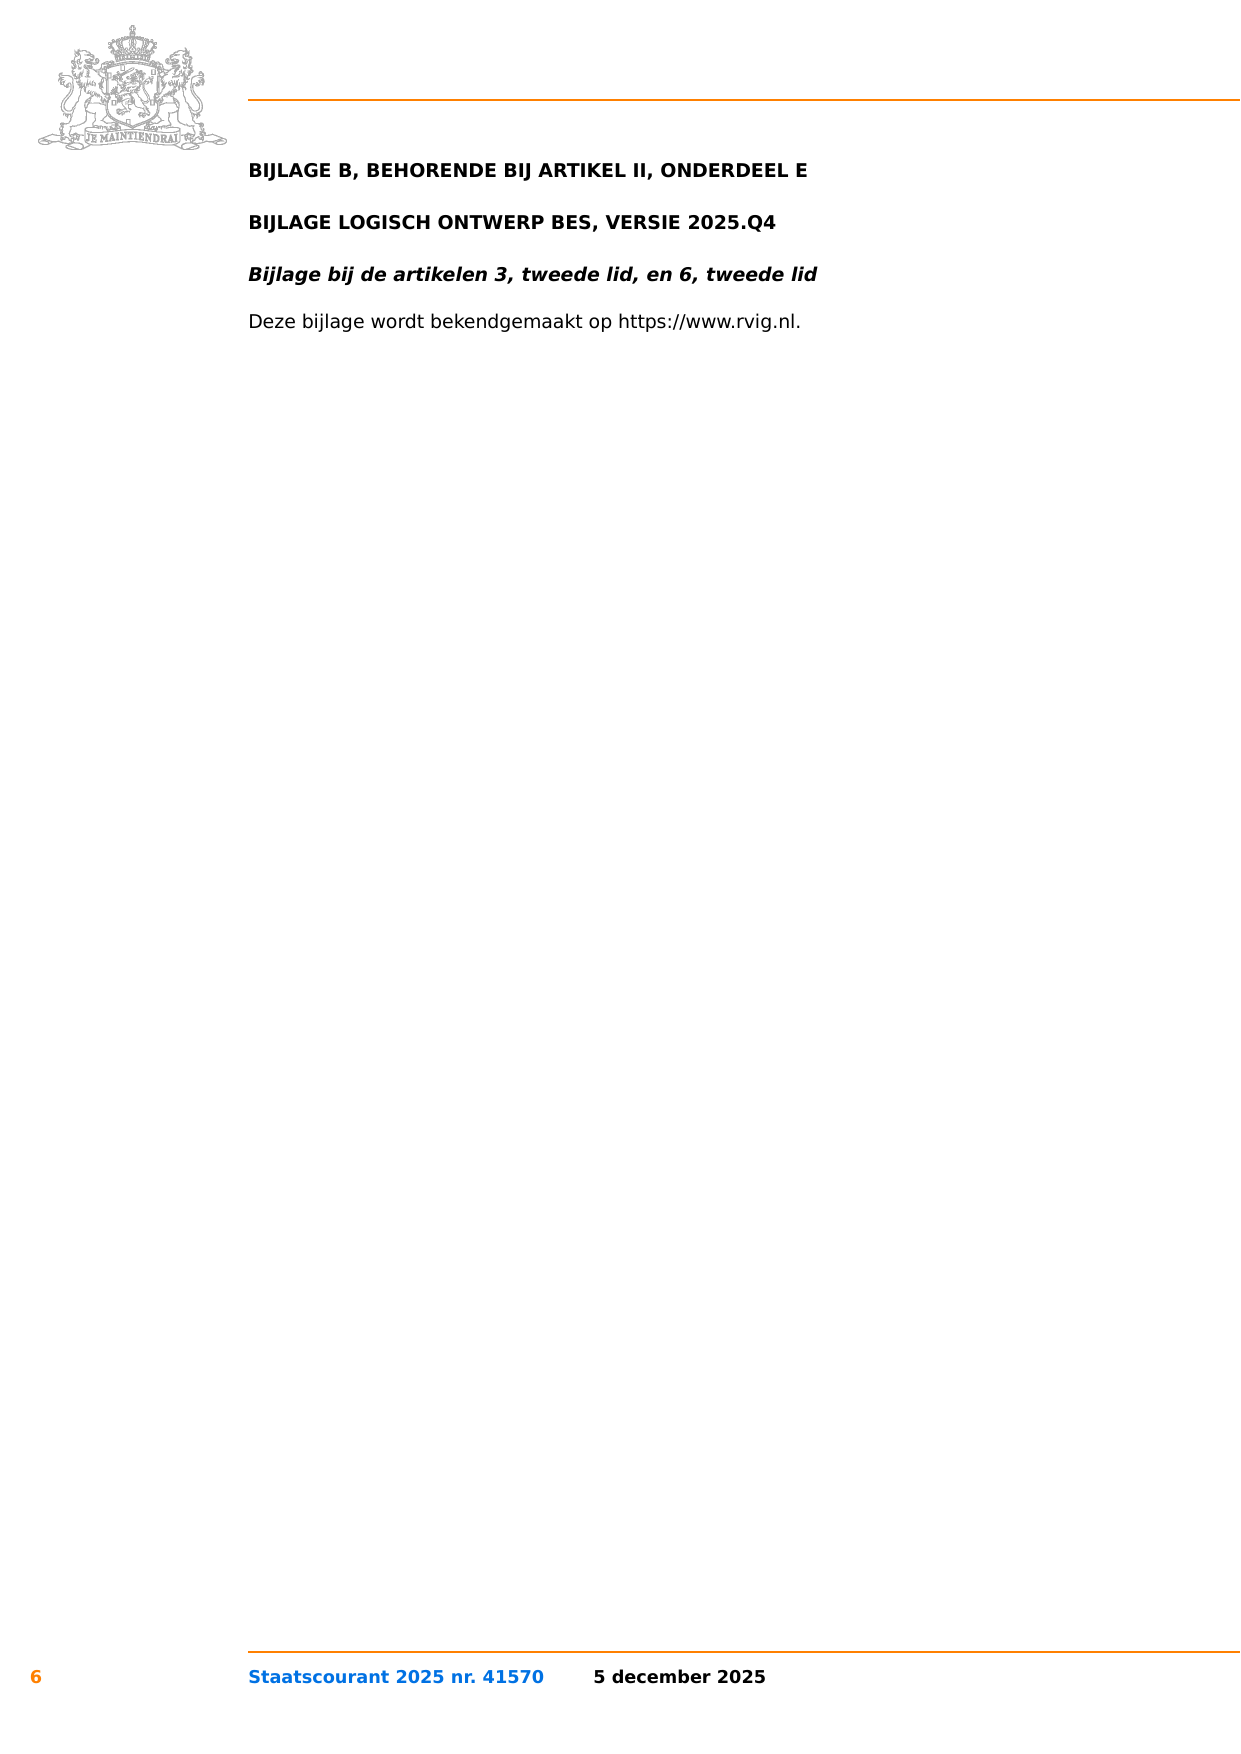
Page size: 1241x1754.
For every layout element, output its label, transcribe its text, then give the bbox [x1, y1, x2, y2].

subtitle Bijlage bij de artikelen 3, tweede lid, en 6, tweede lid [248, 264, 1163, 286]
picture [38, 25, 227, 150]
subtitle BIJLAGE B, BEHORENDE BIJ ARTIKEL II, ONDERDEEL E [248, 160, 1163, 182]
subtitle BIJLAGE LOGISCH ONTWERP BES, VERSIE 2025.Q4 [248, 212, 1163, 234]
text Deze bijlage wordt bekendgemaakt op https://www.rvig.nl. [248, 311, 1163, 333]
